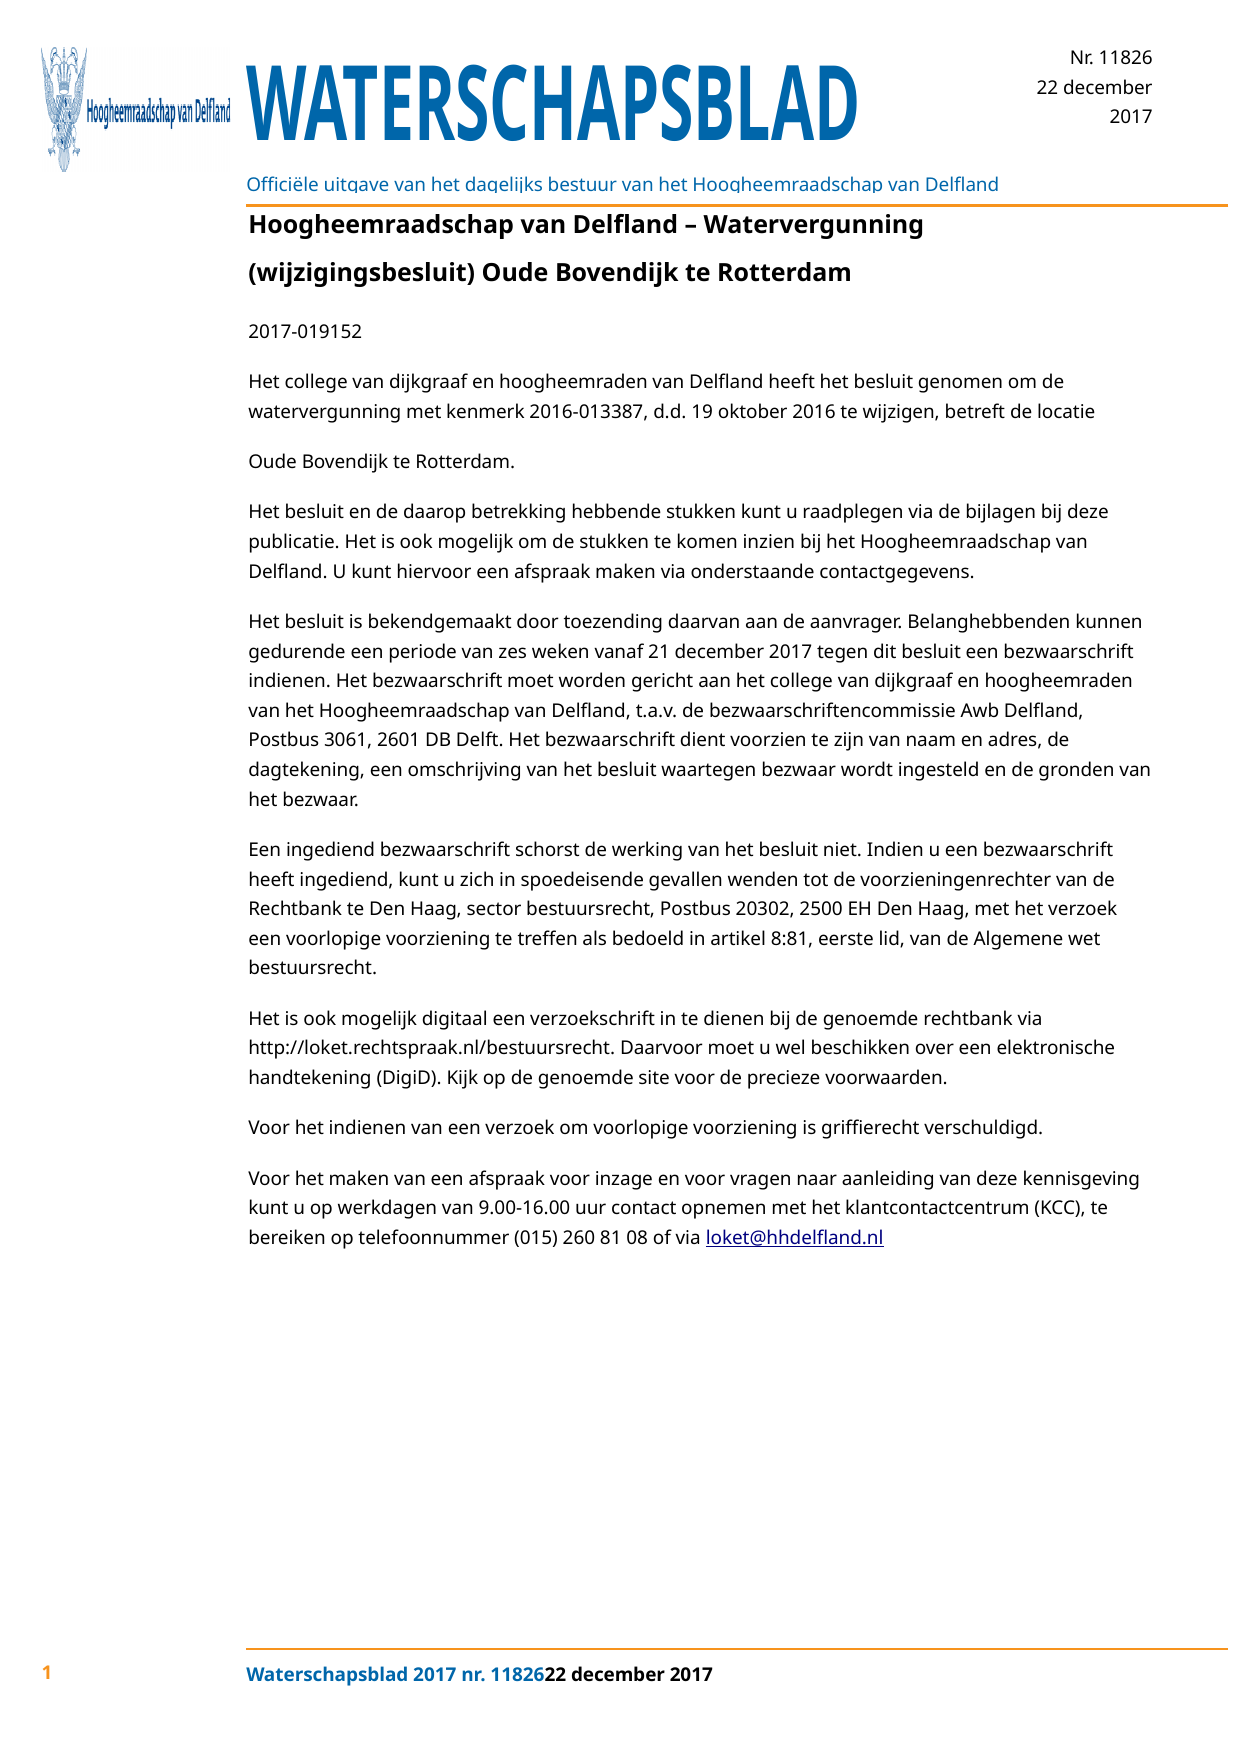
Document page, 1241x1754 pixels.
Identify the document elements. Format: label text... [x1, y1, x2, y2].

text 2017-019152 [248, 318, 1152, 344]
text Voor het maken van een afspraak voor inzage en voor vragen naar aanleiding van deze kennisgeving kunt u op werkdagen van 9.00-16.00 uur contact opnemen met het klantcontactcentrum (KCC), te bereiken op telefoonnummer (015) 260 81 08 of via loket@hhdelfland.nl [248, 1165, 1152, 1250]
text Het besluit is bekendgemaakt door toezending daarvan aan de aanvrager. Belanghebbenden kunnen gedurende een periode van zes weken vanaf 21 december 2017 tegen dit besluit een bezwaarschrift indienen. Het bezwaarschrift moet worden gericht aan het college van dijkgraaf en hoogheemraden van het Hoogheemraadschap van Delfland, t.a.v. de bezwaarschriftencommissie Awb Delfland, Postbus 3061, 2601 DB Delft. Het bezwaarschrift dient voorzien te zijn van naam en adres, de dagtekening, een omschrijving van het besluit waartegen bezwaar wordt ingesteld en de gronden van het bezwaar. [248, 608, 1152, 812]
text Het is ook mogelijk digitaal een verzoekschrift in te dienen bij de genoemde rechtbank via http://loket.rechtspraak.nl/bestuursrecht. Daarvoor moet u wel beschikken over een elektronische handtekening (DigiD). Kijk op de genoemde site voor de precieze voorwaarden. [248, 1005, 1152, 1090]
text Het besluit en de daarop betrekking hebbende stukken kunt u raadplegen via de bijlagen bij deze publicatie. Het is ook mogelijk om de stukken te komen inzien bij het Hoogheemraadschap van Delfland. U kunt hiervoor een afspraak maken via onderstaande contactgegevens. [248, 499, 1152, 584]
text Een ingediend bezwaarschrift schorst de werking van het besluit niet. Indien u een bezwaarschrift heeft ingediend, kunt u zich in spoedeisende gevallen wenden tot de voorzieningenrechter van de Rechtbank te Den Haag, sector bestuursrecht, Postbus 20302, 2500 EH Den Haag, met het verzoek een voorlopige voorziening te treffen als bedoeld in artikel 8:81, eerste lid, van de Algemene wet bestuursrecht. [248, 836, 1152, 980]
text Het college van dijkgraaf en hoogheemraden van Delfland heeft het besluit genomen om de watervergunning met kenmerk 2016-013387, d.d. 19 oktober 2016 te wijzigen, betreft de locatie [248, 368, 1152, 424]
text Oude Bovendijk te Rotterdam. [248, 448, 1152, 474]
text Voor het indienen van een verzoek om voorlopige voorziening is griffierecht verschuldigd. [248, 1114, 1152, 1140]
text Hoogheemraadschap van Delfland – Watervergunning (wijzigingsbesluit) Oude Bovendijk te Rotterdam [248, 207, 1152, 288]
picture [41, 47, 231, 172]
